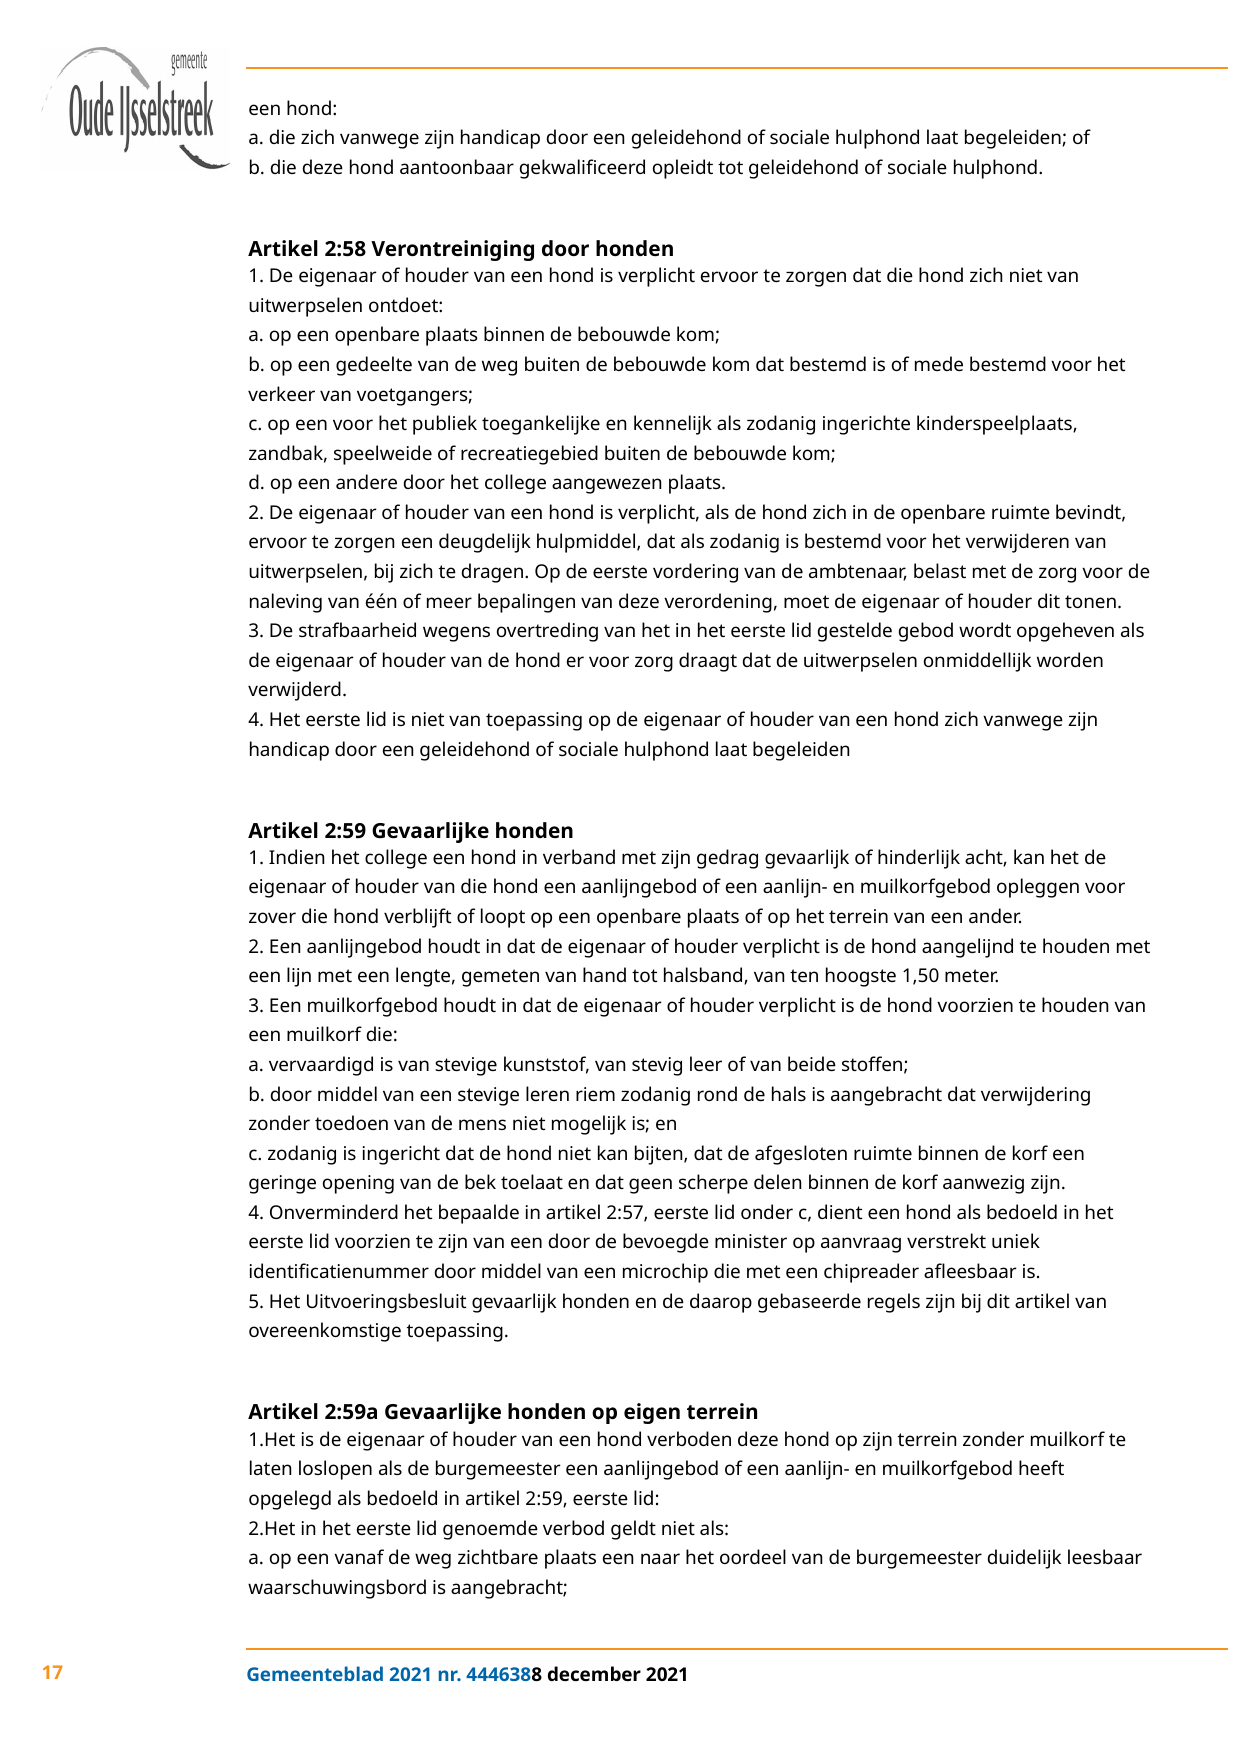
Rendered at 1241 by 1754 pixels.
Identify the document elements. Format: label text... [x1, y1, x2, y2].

text 1. Indien het college een hond in verband met zijn gedrag gevaarlijk of hinderlijk acht, kan het de eigenaar of houder van die hond een aanlijngebod of een aanlijn- en muilkorfgebod opleggen voor zover die hond verblijft of loopt op een openbare plaats of op het terrein van een ander. [248, 844, 1152, 929]
text Artikel 2:59 Gevaarlijke honden [248, 816, 1152, 844]
picture [41, 47, 231, 172]
text b. op een gedeelte van de weg buiten de bebouwde kom dat bestemd is of mede bestemd voor het verkeer van voetgangers; [248, 351, 1152, 406]
text 2. De eigenaar of houder van een hond is verplicht, als de hond zich in de openbare ruimte bevindt, ervoor te zorgen een deugdelijk hulpmiddel, dat als zodanig is bestemd voor het verwijderen van uitwerpselen, bij zich te dragen. Op de eerste vordering van de ambtenaar, belast met de zorg voor de naleving van één of meer bepalingen van deze verordening, moet de eigenaar of houder dit tonen. [248, 499, 1152, 613]
text 1.Het is de eigenaar of houder van een hond verboden deze hond op zijn terrein zonder muilkorf te laten loslopen als de burgemeester een aanlijngebod of een aanlijn- en muilkorfgebod heeft opgelegd als bedoeld in artikel 2:59, eerste lid: [248, 1426, 1152, 1511]
text 5. Het Uitvoeringsbesluit gevaarlijk honden en de daarop gebaseerde regels zijn bij dit artikel van overeenkomstige toepassing. [248, 1288, 1152, 1343]
text Artikel 2:58 Verontreiniging door honden [248, 234, 1152, 262]
text 3. Een muilkorfgebod houdt in dat de eigenaar of houder verplicht is de hond voorzien te houden van een muilkorf die: [248, 992, 1152, 1047]
text 4. Onverminderd het bepaalde in artikel 2:57, eerste lid onder c, dient een hond als bedoeld in het eerste lid voorzien te zijn van een door de bevoegde minister op aanvraag verstrekt uniek identificatienummer door middel van een microchip die met een chipreader afleesbaar is. [248, 1199, 1152, 1284]
text Artikel 2:59a Gevaarlijke honden op eigen terrein [248, 1397, 1152, 1426]
text d. op een andere door het college aangewezen plaats. [248, 469, 1152, 495]
text 2.Het in het eerste lid genoemde verbod geldt niet als: [248, 1515, 1152, 1540]
text a. op een vanaf de weg zichtbare plaats een naar het oordeel van de burgemeester duidelijk leesbaar waarschuwingsbord is aangebracht; [248, 1544, 1152, 1599]
text a. op een openbare plaats binnen de bebouwde kom; [248, 322, 1152, 347]
text een hond: [248, 95, 1152, 121]
text a. die zich vanwege zijn handicap door een geleidehond of sociale hulphond laat begeleiden; of [248, 124, 1152, 150]
text b. die deze hond aantoonbaar gekwalificeerd opleidt tot geleidehond of sociale hulphond. [248, 154, 1152, 180]
text a. vervaardigd is van stevige kunststof, van stevig leer of van beide stoffen; [248, 1051, 1152, 1077]
text c. op een voor het publiek toegankelijke en kennelijk als zodanig ingerichte kinderspeelplaats, zandbak, speelweide of recreatiegebied buiten de bebouwde kom; [248, 410, 1152, 466]
text b. door middel van een stevige leren riem zodanig rond de hals is aangebracht dat verwijdering zonder toedoen van de mens niet mogelijk is; en [248, 1081, 1152, 1136]
text 1. De eigenaar of houder van een hond is verplicht ervoor te zorgen dat die hond zich niet van uitwerpselen ontdoet: [248, 262, 1152, 318]
text 2. Een aanlijngebod houdt in dat de eigenaar of houder verplicht is de hond aangelijnd te houden met een lijn met een lengte, gemeten van hand tot halsband, van ten hoogste 1,50 meter. [248, 933, 1152, 988]
text c. zodanig is ingericht dat de hond niet kan bijten, dat de afgesloten ruimte binnen de korf een geringe opening van de bek toelaat en dat geen scherpe delen binnen de korf aanwezig zijn. [248, 1140, 1152, 1195]
text 3. De strafbaarheid wegens overtreding van het in het eerste lid gestelde gebod wordt opgeheven als de eigenaar of houder van de hond er voor zorg draagt dat de uitwerpselen onmiddellijk worden verwijderd. [248, 617, 1152, 702]
text 4. Het eerste lid is niet van toepassing op de eigenaar of houder van een hond zich vanwege zijn handicap door een geleidehond of sociale hulphond laat begeleiden [248, 706, 1152, 761]
